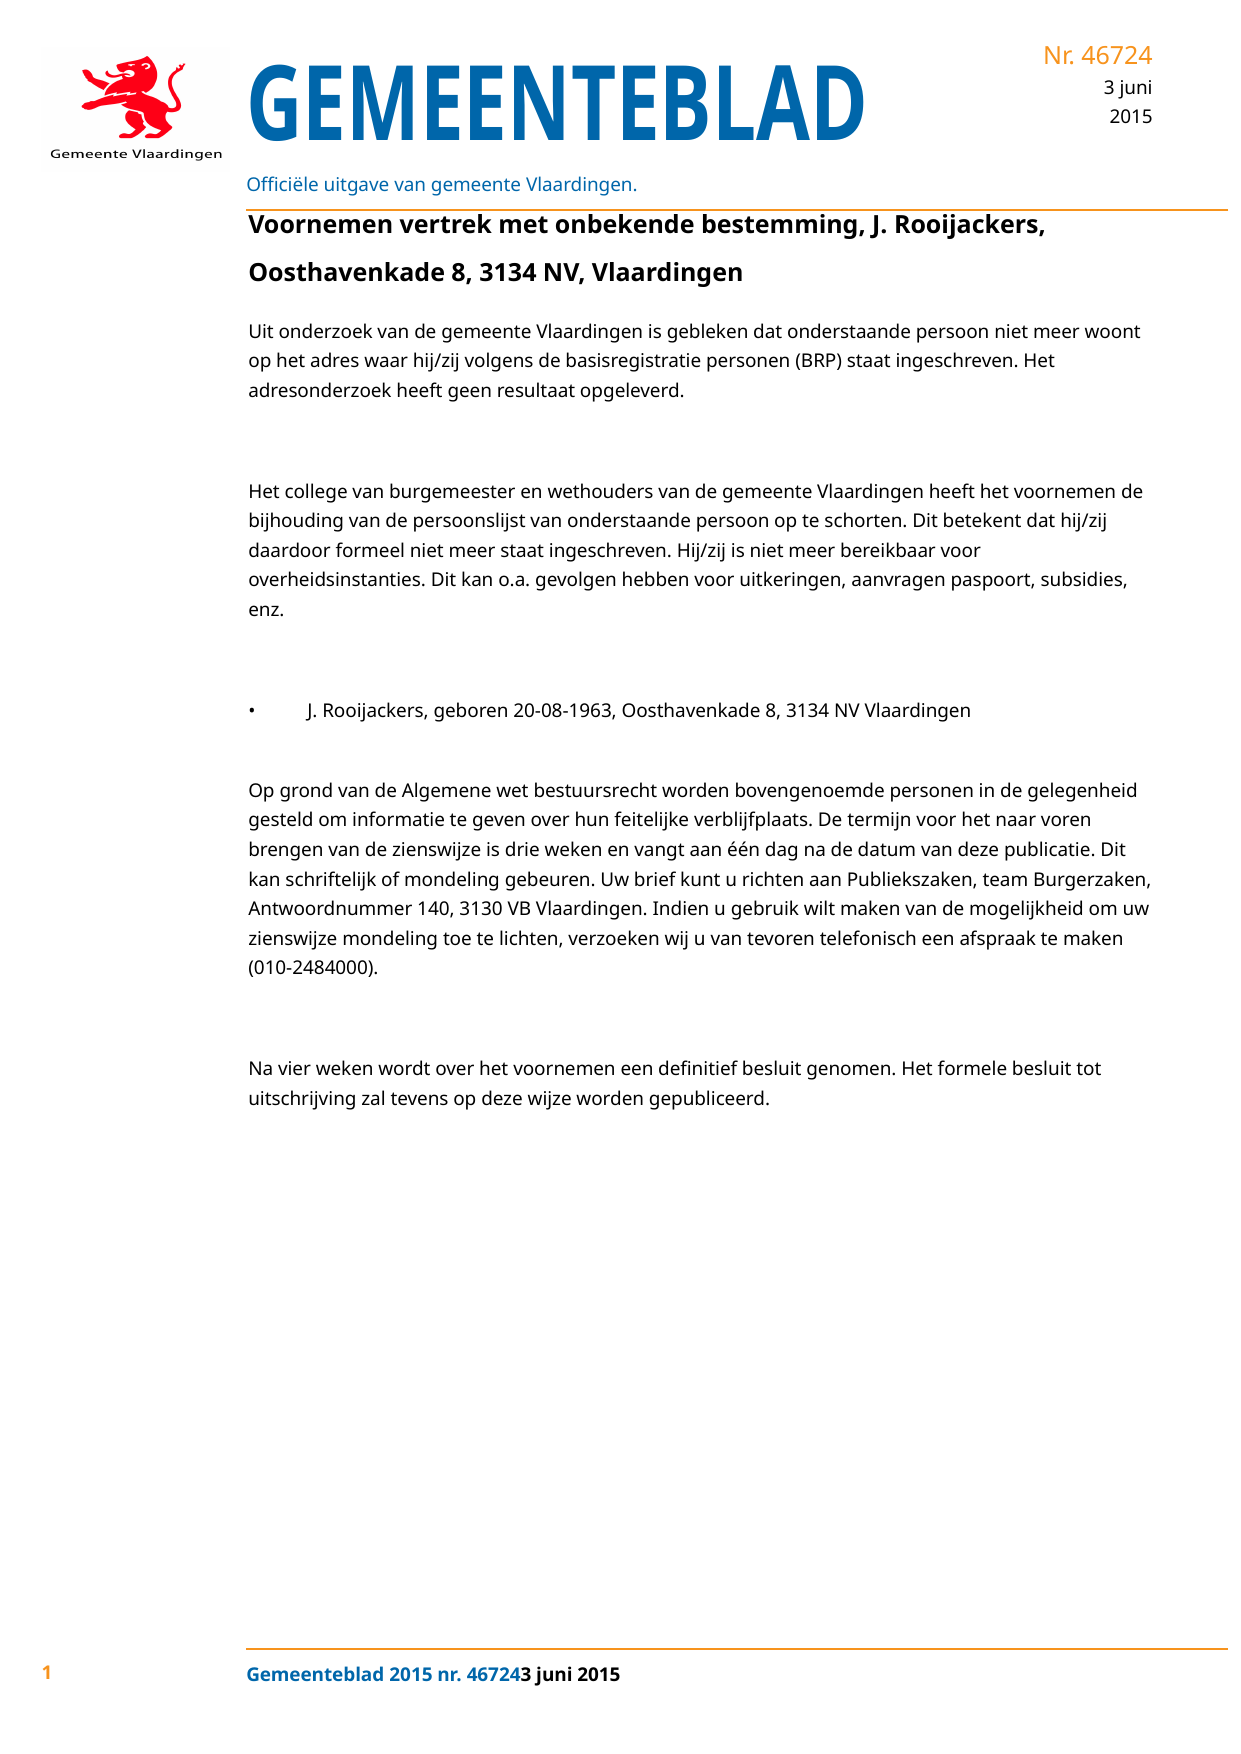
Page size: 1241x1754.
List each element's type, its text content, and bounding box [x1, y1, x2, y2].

picture [41, 47, 231, 172]
text Uit onderzoek van de gemeente Vlaardingen is gebleken dat onderstaande persoon niet meer woont op het adres waar hij/zij volgens de basisregistratie personen (BRP) staat ingeschreven. Het adresonderzoek heeft geen resultaat opgeleverd. [248, 318, 1152, 403]
text Na vier weken wordt over het voornemen een definitief besluit genomen. Het formele besluit tot uitschrijving zal tevens op deze wijze worden gepubliceerd. [248, 1055, 1152, 1111]
text Voornemen vertrek met onbekende bestemming, J. Rooijackers, Oosthavenkade 8, 3134 NV, Vlaardingen [248, 211, 1152, 288]
text Op grond van de Algemene wet bestuursrecht worden bovengenoemde personen in de gelegenheid gesteld om informatie te geven over hun feitelijke verblijfplaats. De termijn voor het naar voren brengen van de zienswijze is drie weken en vangt aan één dag na de datum van deze publicatie. Dit kan schriftelijk of mondeling gebeuren. Uw brief kunt u richten aan Publiekszaken, team Burgerzaken, Antwoordnummer 140, 3130 VB Vlaardingen. Indien u gebruik wilt maken van de mogelijkheid om uw zienswijze mondeling toe te lichten, verzoeken wij u van tevoren telefonisch een afspraak te maken (010-2484000). [248, 777, 1152, 980]
text Het college van burgemeester en wethouders van de gemeente Vlaardingen heeft het voornemen de bijhouding van de persoonslijst van onderstaande persoon op te schorten. Dit betekent dat hij/zij daardoor formeel niet meer staat ingeschreven. Hij/zij is niet meer bereikbaar voor overheidsinstanties. Dit kan o.a. gevolgen hebben voor uitkeringen, aanvragen paspoort, subsidies, enz. [248, 478, 1152, 622]
list J. Rooijackers, geboren 20-08-1963, Oosthavenkade 8, 3134 NV Vlaardingen [248, 697, 1152, 723]
